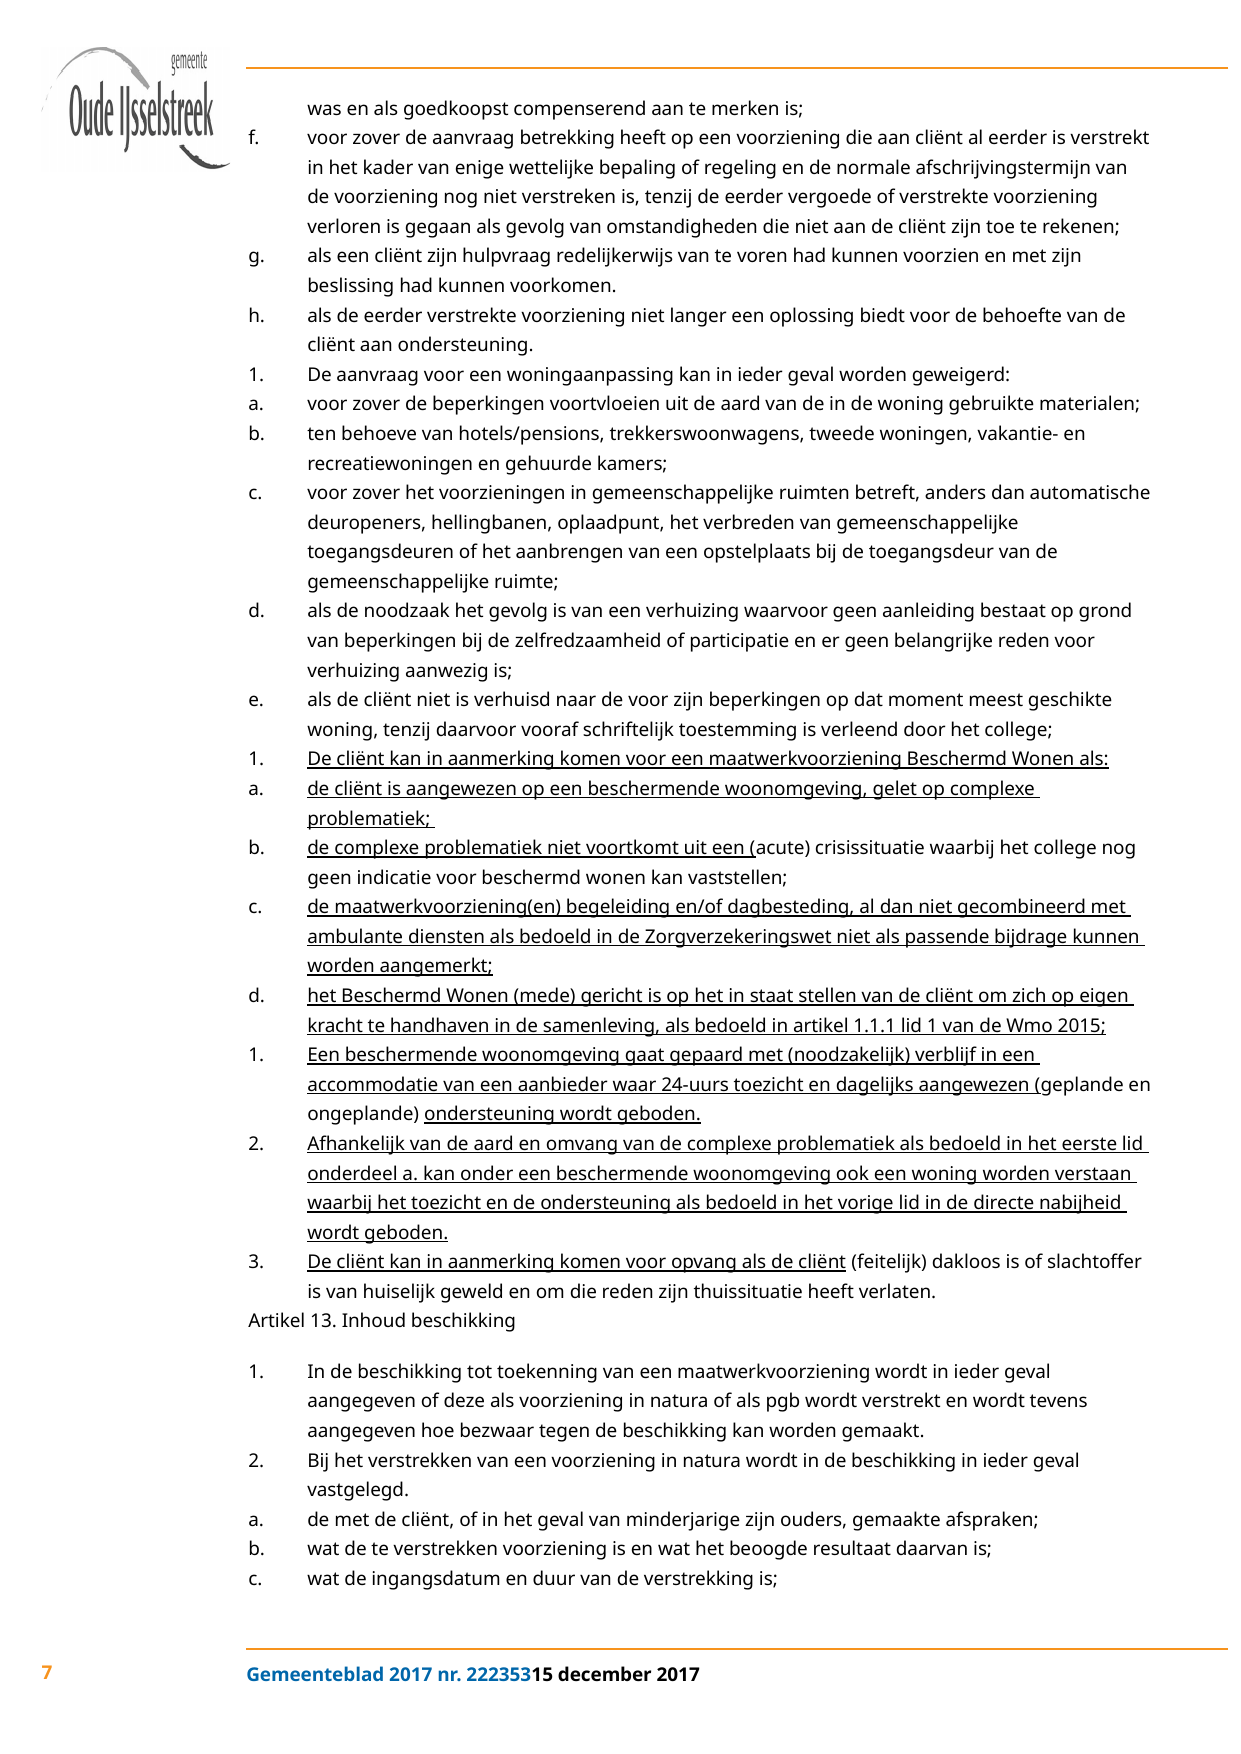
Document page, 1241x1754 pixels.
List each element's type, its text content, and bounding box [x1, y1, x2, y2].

list als de cliënt niet is verhuisd naar de voor zijn beperkingen op dat moment meest geschikte woning, tenzij daarvoor vooraf schriftelijk toestemming is verleend door het college; [248, 686, 1152, 742]
list De aanvraag voor een woningaanpassing kan in ieder geval worden geweigerd: [248, 361, 1152, 387]
list Afhankelijk van de aard en omvang van de complexe problematiek als bedoeld in het eerste lid onderdeel a. kan onder een beschermende woonomgeving ook een woning worden verstaan waarbij het toezicht en de ondersteuning als bedoeld in het vorige lid in de directe nabijheid wordt geboden. [248, 1130, 1152, 1245]
picture [41, 47, 231, 172]
list als de eerder verstrekte voorziening niet langer een oplossing biedt voor de behoefte van de cliënt aan ondersteuning. [248, 302, 1152, 357]
list De cliënt kan in aanmerking komen voor opvang als de cliënt (feitelijk) dakloos is of slachtoffer is van huiselijk geweld en om die reden zijn thuissituatie heeft verlaten. [248, 1248, 1152, 1304]
list de complexe problematiek niet voortkomt uit een (acute) crisissituatie waarbij het college nog geen indicatie voor beschermd wonen kan vaststellen; [248, 834, 1152, 890]
list het Beschermd Wonen (mede) gericht is op het in staat stellen van de cliënt om zich op eigen kracht te handhaven in de samenleving, als bedoeld in artikel 1.1.1 lid 1 van de Wmo 2015; [248, 982, 1152, 1038]
list voor zover de beperkingen voortvloeien uit de aard van de in de woning gebruikte materialen; [248, 391, 1152, 416]
list als de noodzaak het gevolg is van een verhuizing waarvoor geen aanleiding bestaat op grond van beperkingen bij de zelfredzaamheid of participatie en er geen belangrijke reden voor verhuizing aanwezig is; [248, 598, 1152, 683]
text Artikel 13. Inhoud beschikking [248, 1308, 1152, 1333]
list De cliënt kan in aanmerking komen voor een maatwerkvoorziening Beschermd Wonen als: [248, 746, 1152, 771]
list was en als goedkoopst compenserend aan te merken is; [248, 95, 1152, 121]
list wat de ingangsdatum en duur van de verstrekking is; [248, 1565, 1152, 1591]
list wat de te verstrekken voorziening is en wat het beoogde resultaat daarvan is; [248, 1536, 1152, 1561]
list de cliënt is aangewezen op een beschermende woonomgeving, gelet op complexe problematiek; [248, 775, 1152, 831]
list In de beschikking tot toekenning van een maatwerkvoorziening wordt in ieder geval aangegeven of deze als voorziening in natura of als pgb wordt verstrekt en wordt tevens aangegeven hoe bezwaar tegen de beschikking kan worden gemaakt. [248, 1358, 1152, 1443]
list voor zover het voorzieningen in gemeenschappelijke ruimten betreft, anders dan automatische deuropeners, hellingbanen, oplaadpunt, het verbreden van gemeenschappelijke toegangsdeuren of het aanbrengen van een opstelplaats bij de toegangsdeur van de gemeenschappelijke ruimte; [248, 479, 1152, 594]
list ten behoeve van hotels/pensions, trekkerswoonwagens, tweede woningen, vakantie- en recreatiewoningen en gehuurde kamers; [248, 420, 1152, 476]
list de met de cliënt, of in het geval van minderjarige zijn ouders, gemaakte afspraken; [248, 1506, 1152, 1532]
list voor zover de aanvraag betrekking heeft op een voorziening die aan cliënt al eerder is verstrekt in het kader van enige wettelijke bepaling of regeling en de normale afschrijvingstermijn van de voorziening nog niet verstreken is, tenzij de eerder vergoede of verstrekte voorziening verloren is gegaan als gevolg van omstandigheden die niet aan de cliënt zijn toe te rekenen; [248, 124, 1152, 239]
list Bij het verstrekken van een voorziening in natura wordt in de beschikking in ieder geval vastgelegd. [248, 1447, 1152, 1502]
list Een beschermende woonomgeving gaat gepaard met (noodzakelijk) verblijf in een accommodatie van een aanbieder waar 24-uurs toezicht en dagelijks aangewezen (geplande en ongeplande) ondersteuning wordt geboden. [248, 1041, 1152, 1126]
list als een cliënt zijn hulpvraag redelijkerwijs van te voren had kunnen voorzien en met zijn beslissing had kunnen voorkomen. [248, 243, 1152, 298]
list de maatwerkvoorziening(en) begeleiding en/of dagbesteding, al dan niet gecombineerd met ambulante diensten als bedoeld in de Zorgverzekeringswet niet als passende bijdrage kunnen worden aangemerkt; [248, 893, 1152, 978]
